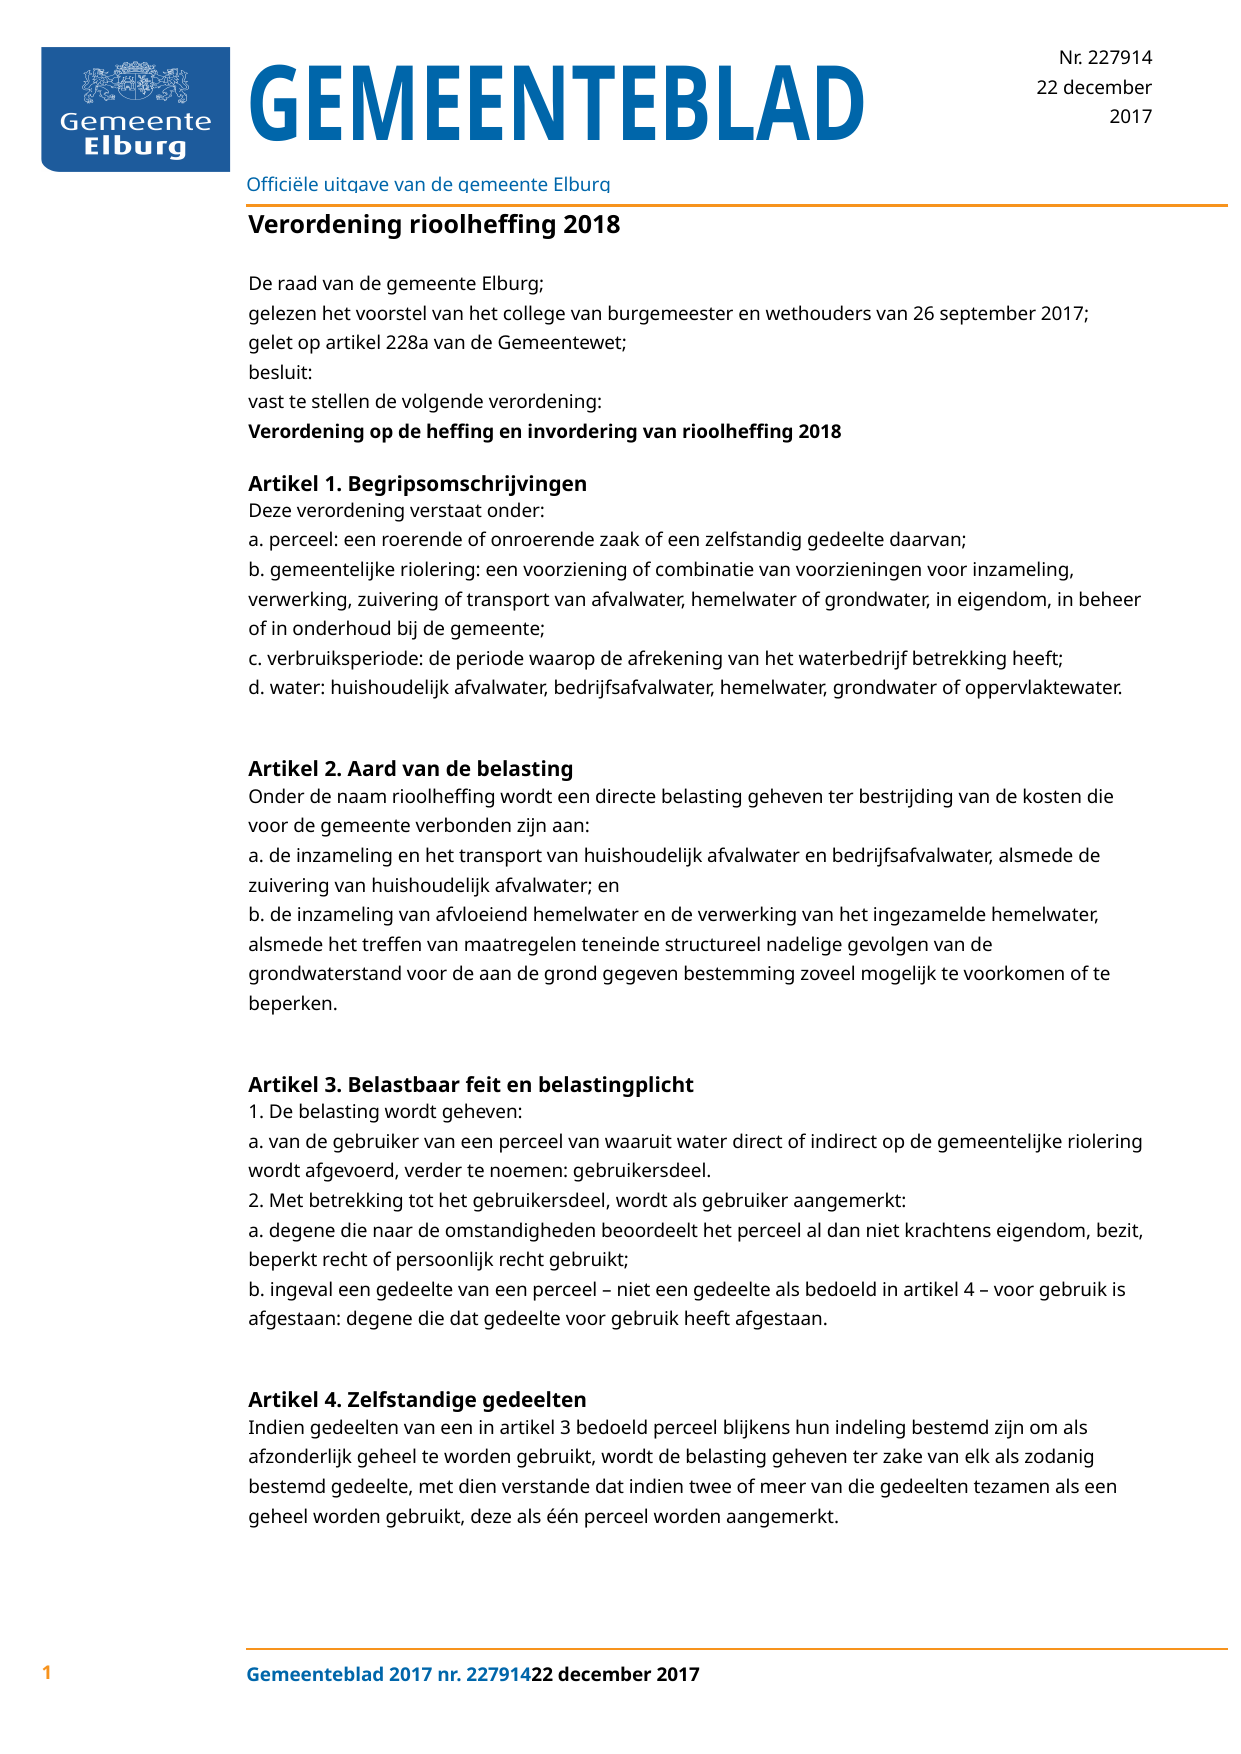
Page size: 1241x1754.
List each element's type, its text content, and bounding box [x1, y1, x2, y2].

text b. de inzameling van afvloeiend hemelwater en de verwerking van het ingezamelde hemelwater, alsmede het treffen van maatregelen teneinde structureel nadelige gevolgen van de grondwaterstand voor de aan de grond gegeven bestemming zoveel mogelijk te voorkomen of te beperken. [248, 901, 1152, 1016]
text a. degene die naar de omstandigheden beoordeelt het perceel al dan niet krachtens eigendom, bezit, beperkt recht of persoonlijk recht gebruikt; [248, 1217, 1152, 1272]
text Verordening op de heffing en invordering van rioolheffing 2018 [248, 418, 1152, 444]
text De raad van de gemeente Elburg; [248, 270, 1152, 296]
text vast te stellen de volgende verordening: [248, 389, 1152, 414]
text Deze verordening verstaat onder: [248, 497, 1152, 523]
text d. water: huishoudelijk afvalwater, bedrijfsafvalwater, hemelwater, grondwater of oppervlaktewater. [248, 674, 1152, 700]
text b. gemeentelijke riolering: een voorziening of combinatie van voorzieningen voor inzameling, verwerking, zuivering of transport van afvalwater, hemelwater of grondwater, in eigendom, in beheer of in onderhoud bij de gemeente; [248, 556, 1152, 641]
text Indien gedeelten van een in artikel 3 bedoeld perceel blijkens hun indeling bestemd zijn om als afzonderlijk geheel te worden gebruikt, wordt de belasting geheven ter zake van elk als zodanig bestemd gedeelte, met dien verstande dat indien twee of meer van die gedeelten tezamen als een geheel worden gebruikt, deze als één perceel worden aangemerkt. [248, 1414, 1152, 1528]
text Artikel 3. Belastbaar feit en belastingplicht [248, 1070, 1152, 1098]
text a. perceel: een roerende of onroerende zaak of een zelfstandig gedeelte daarvan; [248, 527, 1152, 552]
text gelezen het voorstel van het college van burgemeester en wethouders van 26 september 2017; [248, 300, 1152, 326]
text Artikel 1. Begripsomschrijvingen [248, 469, 1152, 497]
picture [41, 47, 231, 172]
text 1. De belasting wordt geheven: [248, 1098, 1152, 1124]
text 2. Met betrekking tot het gebruikersdeel, wordt als gebruiker aangemerkt: [248, 1187, 1152, 1213]
text gelet op artikel 228a van de Gemeentewet; [248, 329, 1152, 355]
text Onder de naam rioolheffing wordt een directe belasting geheven ter bestrijding van de kosten die voor de gemeente verbonden zijn aan: [248, 783, 1152, 838]
text b. ingeval een gedeelte van een perceel – niet een gedeelte als bedoeld in artikel 4 – voor gebruik is afgestaan: degene die dat gedeelte voor gebruik heeft afgestaan. [248, 1276, 1152, 1331]
text a. van de gebruiker van een perceel van waaruit water direct of indirect op de gemeentelijke riolering wordt afgevoerd, verder te noemen: gebruikersdeel. [248, 1128, 1152, 1183]
text Artikel 4. Zelfstandige gedeelten [248, 1386, 1152, 1414]
text Artikel 2. Aard van de belasting [248, 754, 1152, 783]
text Verordening rioolheffing 2018 [248, 207, 1152, 241]
text c. verbruiksperiode: de periode waarop de afrekening van het waterbedrijf betrekking heeft; [248, 645, 1152, 671]
text besluit: [248, 359, 1152, 385]
text a. de inzameling en het transport van huishoudelijk afvalwater en bedrijfsafvalwater, alsmede de zuivering van huishoudelijk afvalwater; en [248, 842, 1152, 897]
